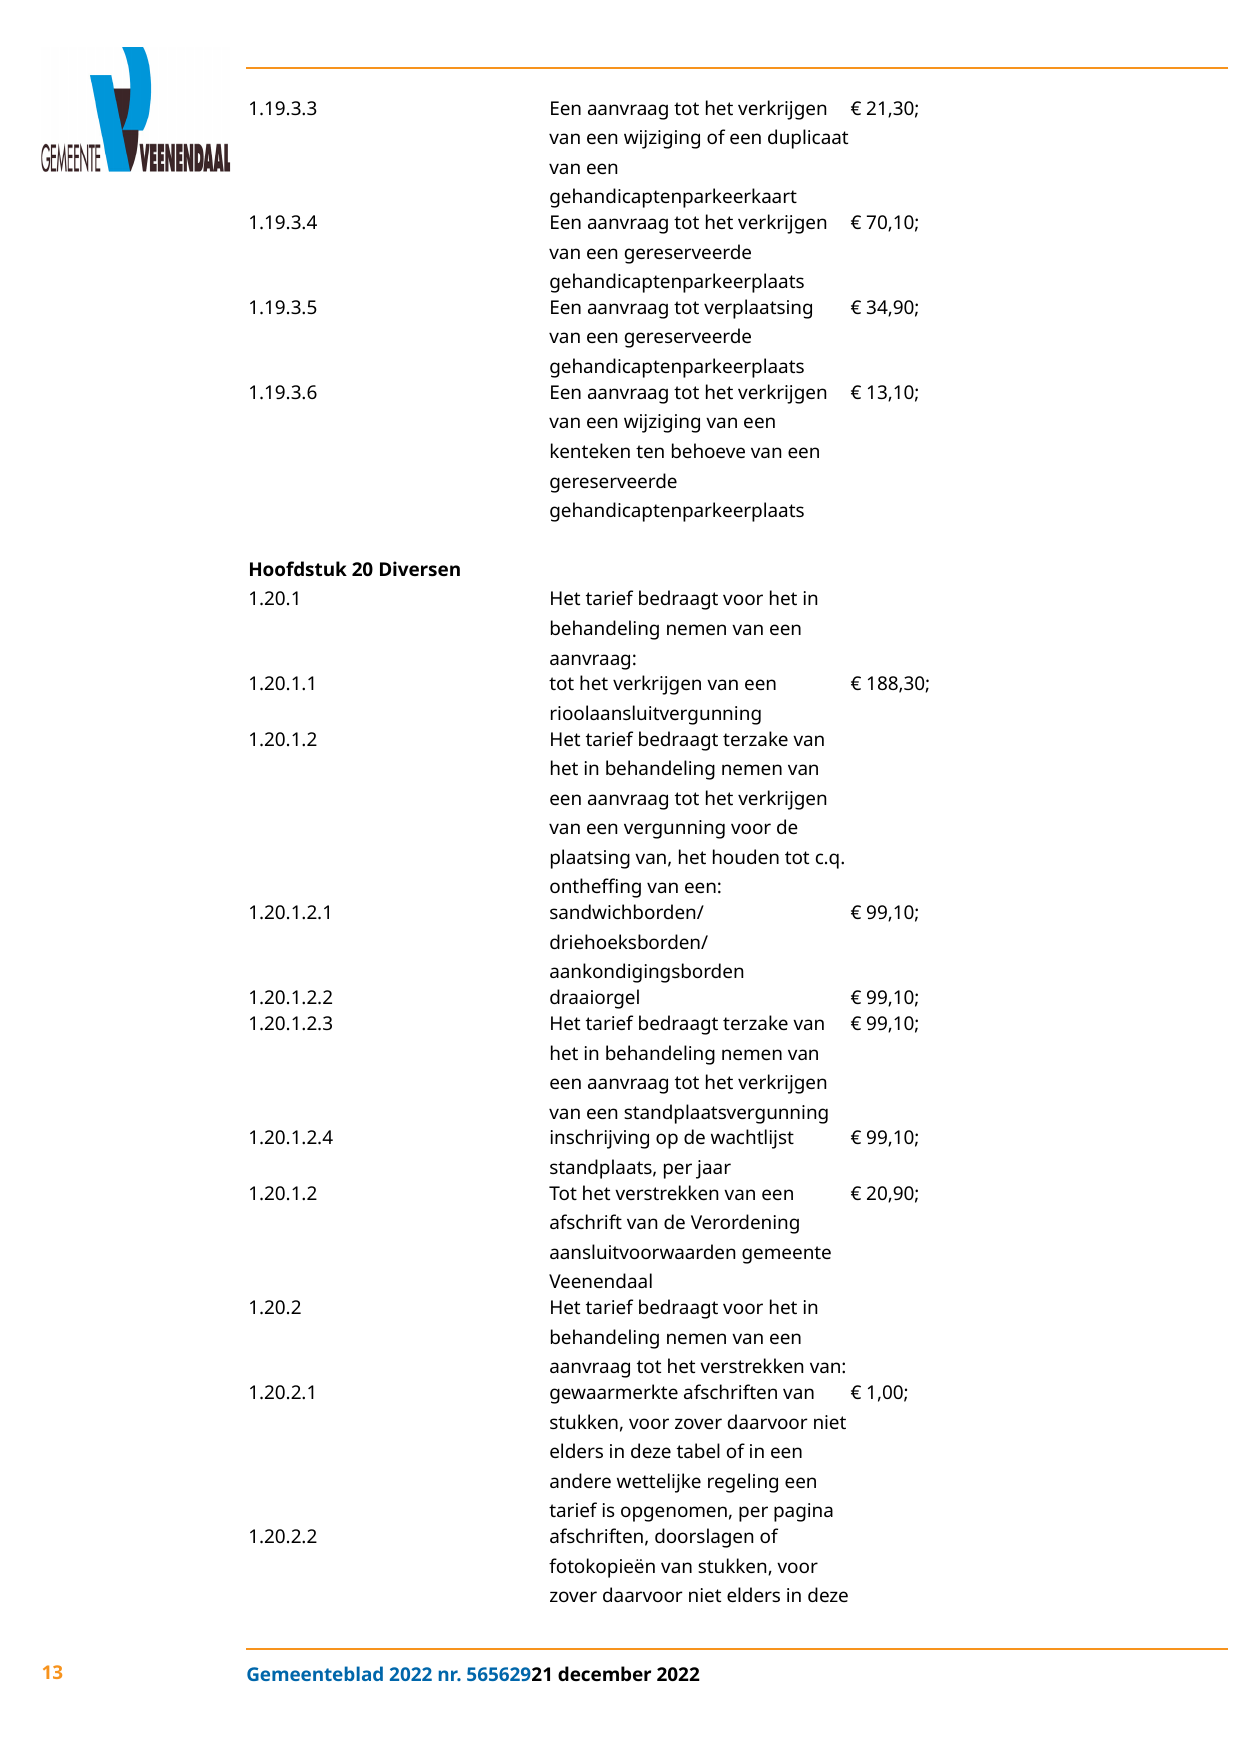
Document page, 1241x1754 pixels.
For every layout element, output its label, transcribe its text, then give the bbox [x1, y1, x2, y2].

picture [123, 47, 231, 172]
table_cell 1.20.1.2 [248, 1180, 549, 1294]
picture [41, 47, 130, 172]
table_cell € 34,90; [850, 294, 1152, 379]
table_cell 1.19.3.5 [248, 294, 549, 379]
table_cell 1.20.1.2.1 [248, 900, 549, 984]
table_cell € 1,00; [850, 1379, 1152, 1523]
table_cell Een aanvraag tot het verkrijgen van een wijziging van een kenteken ten behoeve van een gereserveerde gehandicaptenparkeerplaats [549, 379, 850, 523]
table_cell 1.20.1.2 [248, 726, 549, 899]
table_cell [850, 1294, 1152, 1379]
table_cell 1.19.3.3 [248, 95, 549, 209]
table_cell Het tarief bedraagt terzake van het in behandeling nemen van een aanvraag tot het verkrijgen van een vergunning voor de plaatsing van, het houden tot c.q. ontheffing van een: [549, 726, 850, 899]
table_cell € 99,10; [850, 1125, 1152, 1180]
table_cell € 21,30; [850, 95, 1152, 209]
table_cell draaiorgel [549, 984, 850, 1010]
table_cell Een aanvraag tot verplaatsing van een gereserveerde gehandicaptenparkeerplaats [549, 294, 850, 379]
table_cell € 20,90; [850, 1180, 1152, 1294]
table_header [850, 586, 1152, 671]
table_cell tot het verkrijgen van een rioolaansluitvergunning [549, 671, 850, 726]
table_cell Een aanvraag tot het verkrijgen van een wijziging of een duplicaat van een gehandicaptenparkeerkaart [549, 95, 850, 209]
table_cell Tot het verstrekken van een afschrift van de Verordening aansluitvoorwaarden gemeente Veenendaal [549, 1180, 850, 1294]
table_cell 1.19.3.4 [248, 209, 549, 294]
table_cell afschriften, doorslagen of fotokopieën van stukken, voor zover daarvoor niet elders in deze [549, 1523, 850, 1608]
table_cell 1.20.2 [248, 1294, 549, 1379]
table_cell € 99,10; [850, 900, 1152, 984]
table_cell [850, 1523, 1152, 1608]
table_cell Een aanvraag tot het verkrijgen van een gereserveerde gehandicaptenparkeerplaats [549, 209, 850, 294]
table_header 1.20.1 [248, 586, 549, 671]
table_cell 1.20.2.1 [248, 1379, 549, 1523]
table_cell € 99,10; [850, 984, 1152, 1010]
table_cell sandwichborden/driehoeksborden/aankondigingsborden [549, 900, 850, 984]
table_cell € 13,10; [850, 379, 1152, 523]
table_cell 1.20.1.1 [248, 671, 549, 726]
table_cell Het tarief bedraagt terzake van het in behandeling nemen van een aanvraag tot het verkrijgen van een standplaatsvergunning [549, 1010, 850, 1124]
table_cell € 70,10; [850, 209, 1152, 294]
table_cell € 99,10; [850, 1010, 1152, 1124]
table_cell 1.20.1.2.2 [248, 984, 549, 1010]
table_cell [850, 726, 1152, 899]
table_cell gewaarmerkte afschriften van stukken, voor zover daarvoor niet elders in deze tabel of in een andere wettelijke regeling een tarief is opgenomen, per pagina [549, 1379, 850, 1523]
table_cell 1.20.1.2.4 [248, 1125, 549, 1180]
table_cell € 188,30; [850, 671, 1152, 726]
table_cell 1.20.2.2 [248, 1523, 549, 1608]
table_cell inschrijving op de wachtlijst standplaats, per jaar [549, 1125, 850, 1180]
table_header Het tarief bedraagt voor het in behandeling nemen van een aanvraag: [549, 586, 850, 671]
table_cell 1.20.1.2.3 [248, 1010, 549, 1124]
table_cell Het tarief bedraagt voor het in behandeling nemen van een aanvraag tot het verstrekken van: [549, 1294, 850, 1379]
table_cell 1.19.3.6 [248, 379, 549, 523]
text Hoofdstuk 20 Diversen [248, 556, 1152, 582]
